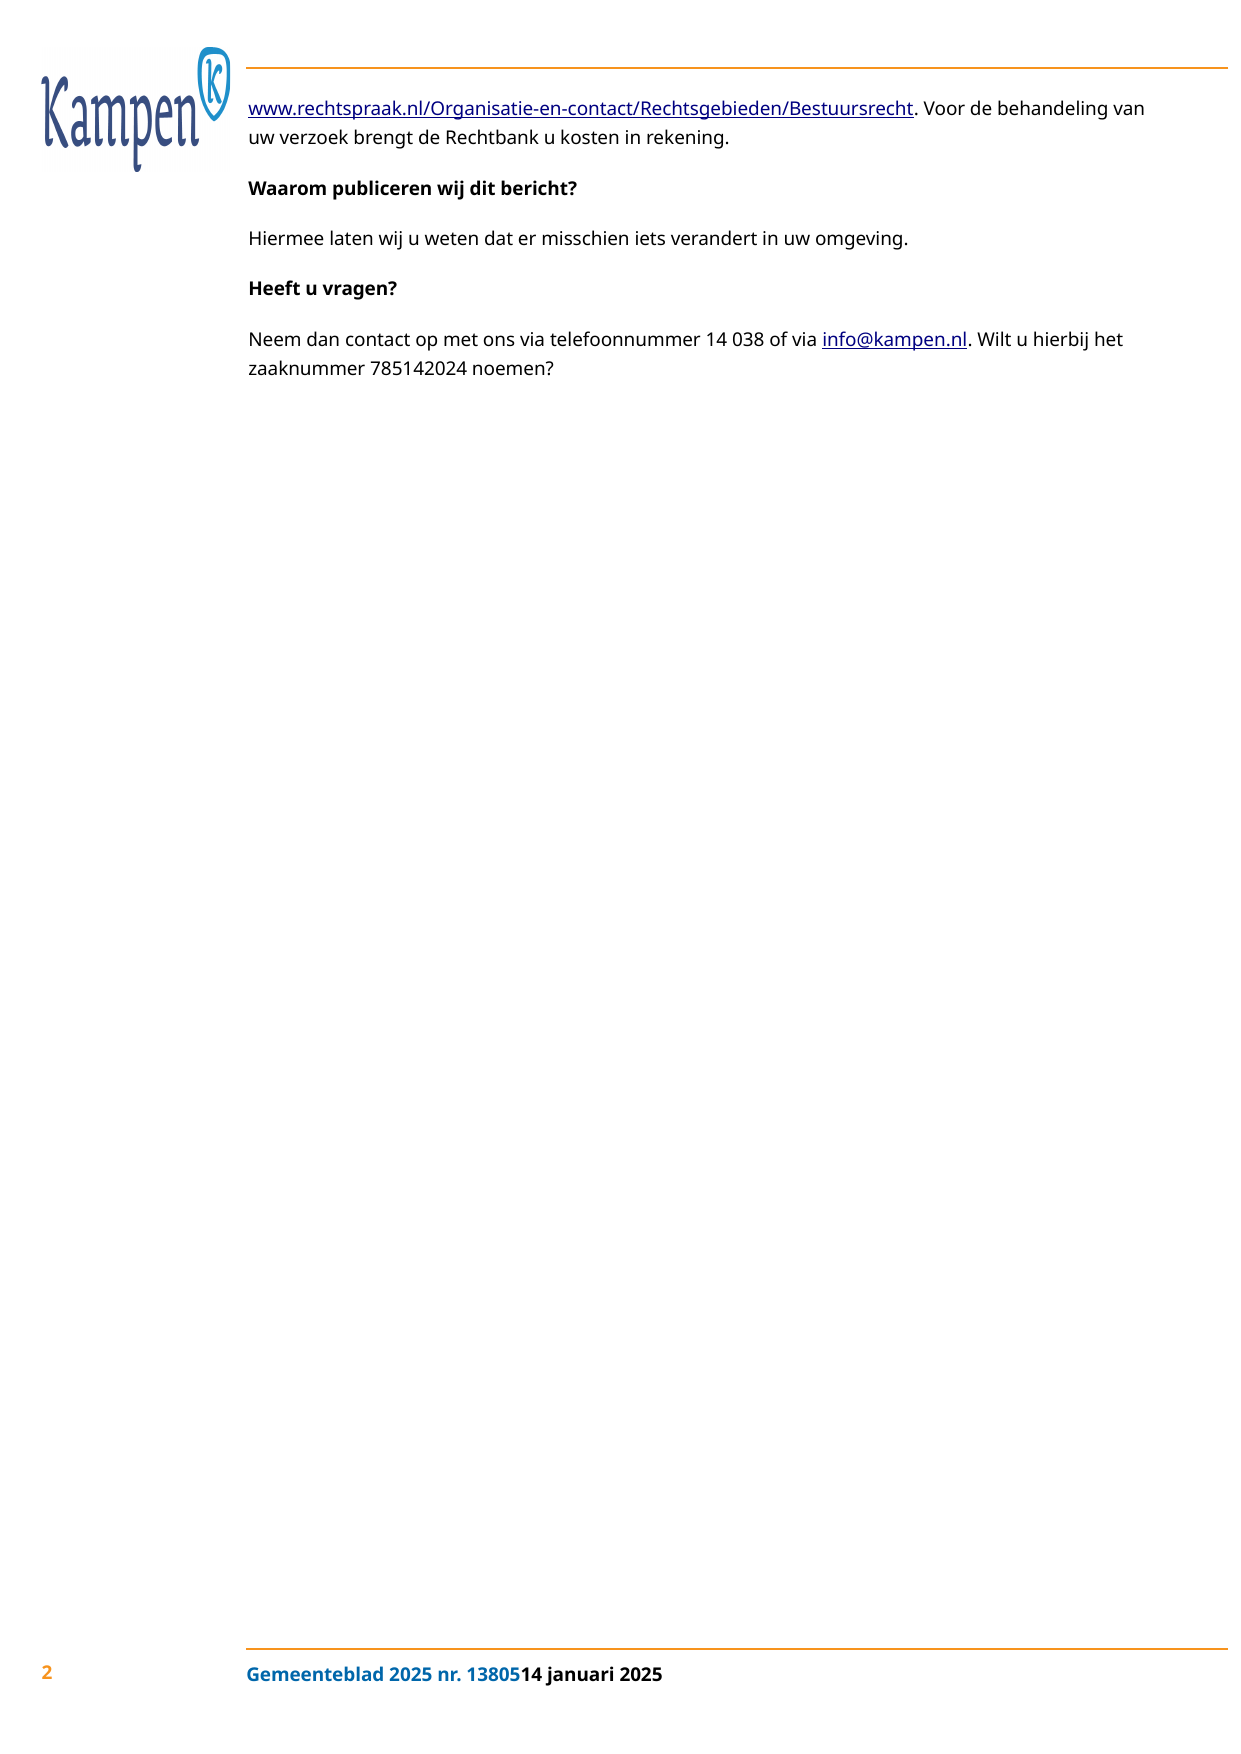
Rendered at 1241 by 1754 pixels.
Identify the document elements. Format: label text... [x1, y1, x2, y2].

text www.rechtspraak.nl/Organisatie-en-contact/Rechtsgebieden/Bestuursrecht. Voor de behandeling van uw verzoek brengt de Rechtbank u kosten in rekening. [248, 95, 1152, 150]
text Hiermee laten wij u weten dat er misschien iets verandert in uw omgeving. [248, 225, 1152, 251]
picture [41, 47, 231, 172]
text Neem dan contact op met ons via telefoonnummer 14 038 of via info@kampen.nl. Wilt u hierbij het zaaknummer 785142024 noemen? [248, 326, 1152, 381]
text Waarom publiceren wij dit bericht? [248, 175, 1152, 201]
text Heeft u vragen? [248, 276, 1152, 301]
